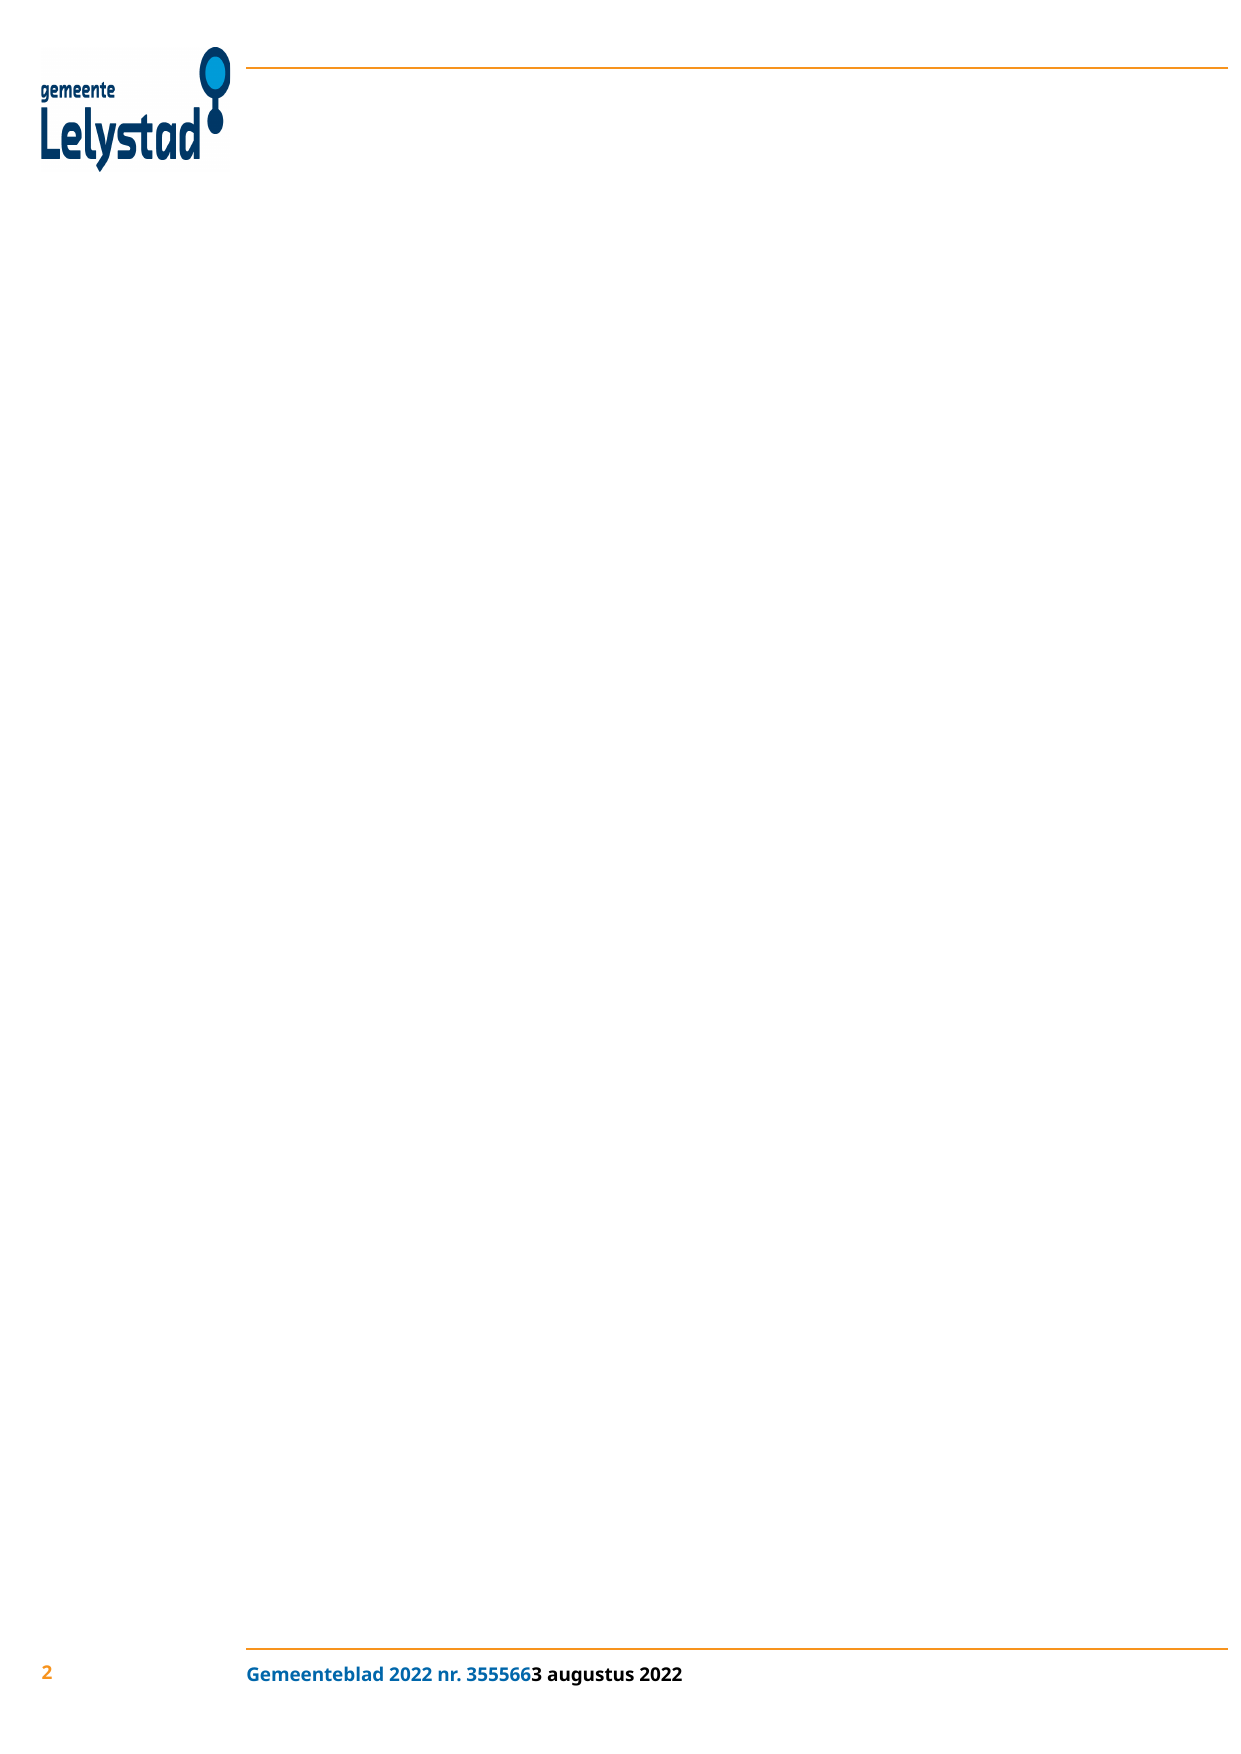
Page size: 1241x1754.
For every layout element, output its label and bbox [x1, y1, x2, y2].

picture [41, 47, 231, 172]
